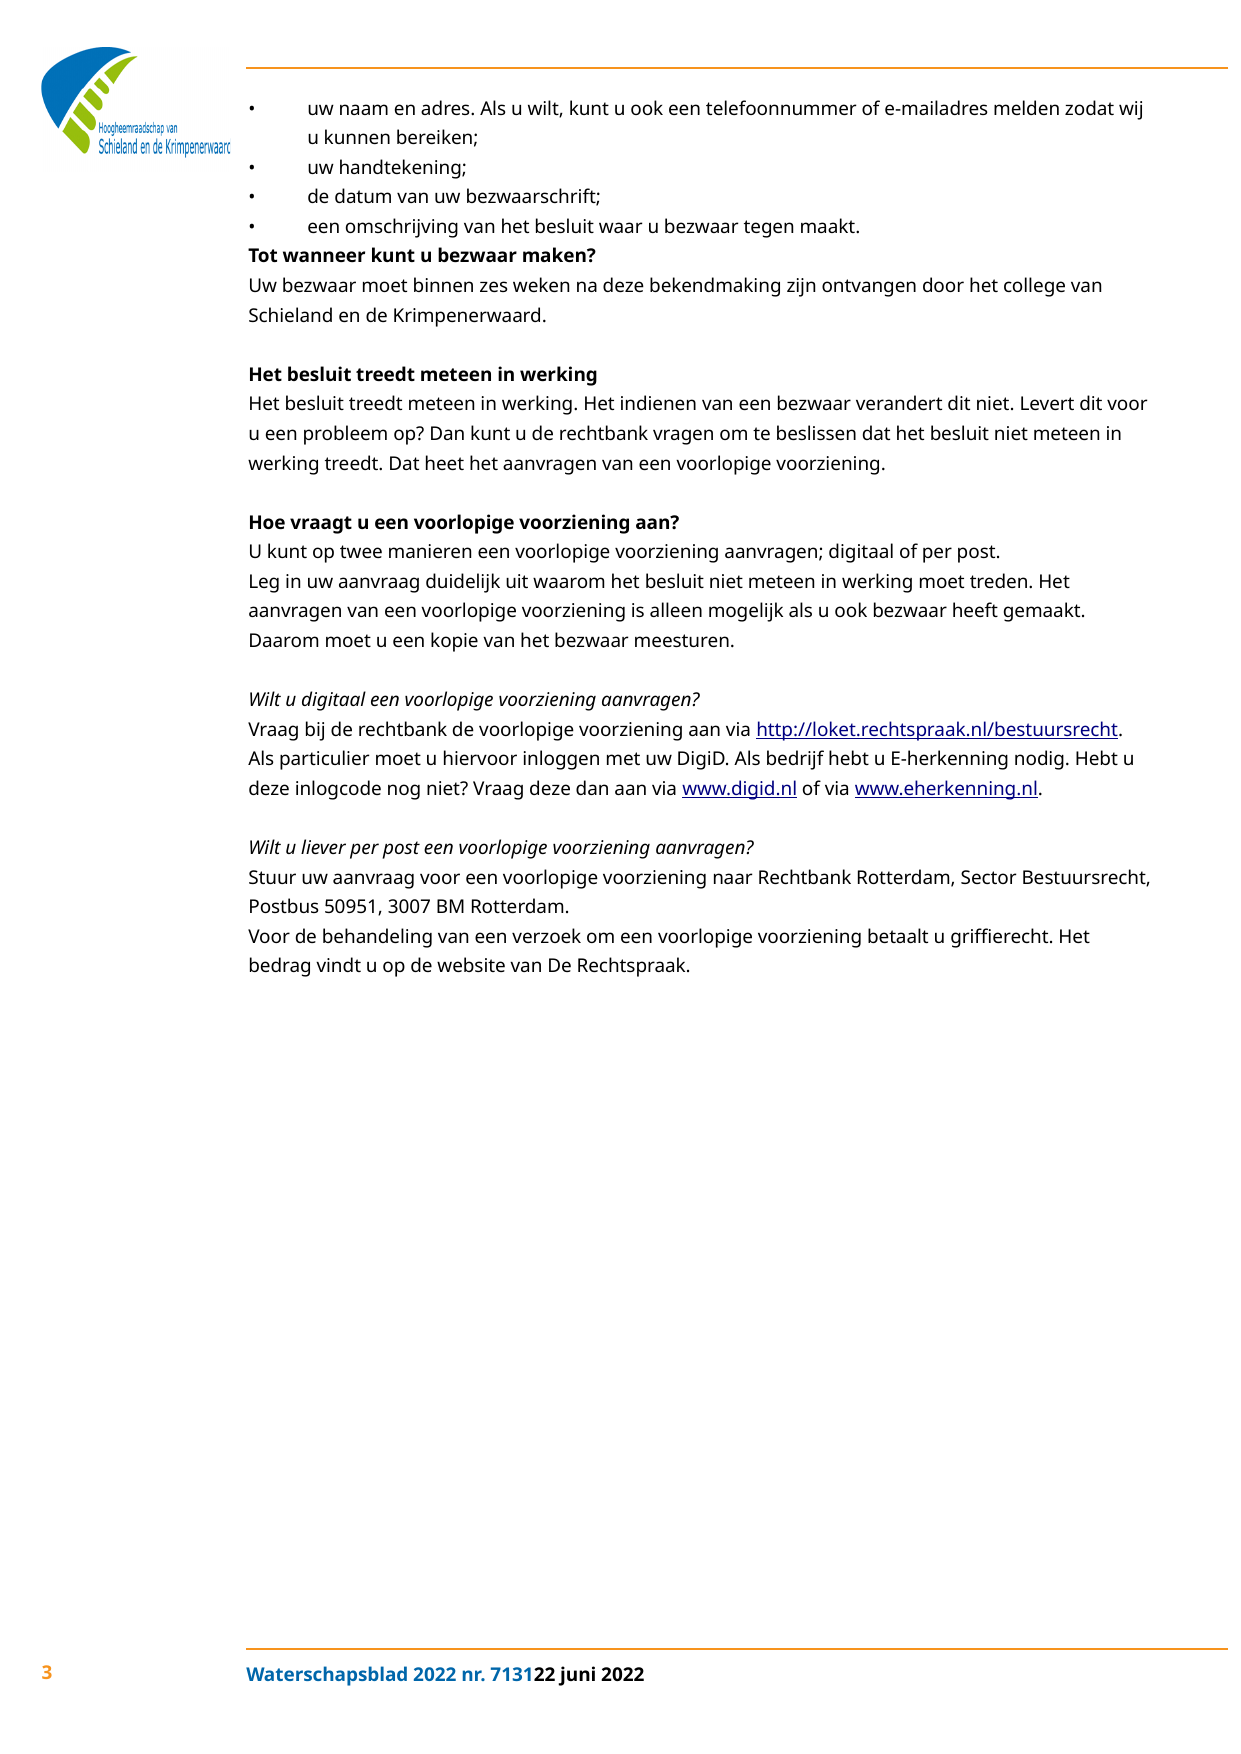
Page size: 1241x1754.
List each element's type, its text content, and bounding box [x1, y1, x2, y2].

list uw handtekening; [248, 154, 1152, 180]
text Tot wanneer kunt u bezwaar maken? [248, 243, 1152, 268]
list de datum van uw bezwaarschrift; [248, 183, 1152, 209]
text Leg in uw aanvraag duidelijk uit waarom het besluit niet meteen in werking moet treden. Het aanvragen van een voorlopige voorziening is alleen mogelijk als u ook bezwaar heeft gemaakt. Daarom moet u een kopie van het bezwaar meesturen. [248, 568, 1152, 653]
text Stuur uw aanvraag voor een voorlopige voorziening naar Rechtbank Rotterdam, Sector Bestuursrecht, Postbus 50951, 3007 BM Rotterdam. [248, 864, 1152, 919]
picture [41, 47, 231, 172]
list uw naam en adres. Als u wilt, kunt u ook een telefoonnummer of e-mailadres melden zodat wij u kunnen bereiken; [248, 95, 1152, 150]
text Voor de behandeling van een verzoek om een voorlopige voorziening betaalt u griffierecht. Het bedrag vindt u op de website van De Rechtspraak. [248, 923, 1152, 978]
text Het besluit treedt meteen in werking [248, 361, 1152, 387]
text Uw bezwaar moet binnen zes weken na deze bekendmaking zijn ontvangen door het college van Schieland en de Krimpenerwaard. [248, 272, 1152, 328]
text Het besluit treedt meteen in werking. Het indienen van een bezwaar verandert dit niet. Levert dit voor u een probleem op? Dan kunt u de rechtbank vragen om te beslissen dat het besluit niet meteen in werking treedt. Dat heet het aanvragen van een voorlopige voorziening. [248, 391, 1152, 476]
text Wilt u liever per post een voorlopige voorziening aanvragen? [248, 834, 1152, 860]
text Hoe vraagt u een voorlopige voorziening aan? [248, 509, 1152, 535]
list een omschrijving van het besluit waar u bezwaar tegen maakt. [248, 213, 1152, 239]
text Wilt u digitaal een voorlopige voorziening aanvragen? [248, 686, 1152, 712]
text U kunt op twee manieren een voorlopige voorziening aanvragen; digitaal of per post. [248, 538, 1152, 564]
text Vraag bij de rechtbank de voorlopige voorziening aan via http://loket.rechtspraak.nl/bestuursrecht. Als particulier moet u hiervoor inloggen met uw DigiD. Als bedrijf hebt u E-herkenning nodig. Hebt u deze inlogcode nog niet? Vraag deze dan aan via www.digid.nl of via www.eherkenning.nl. [248, 716, 1152, 801]
